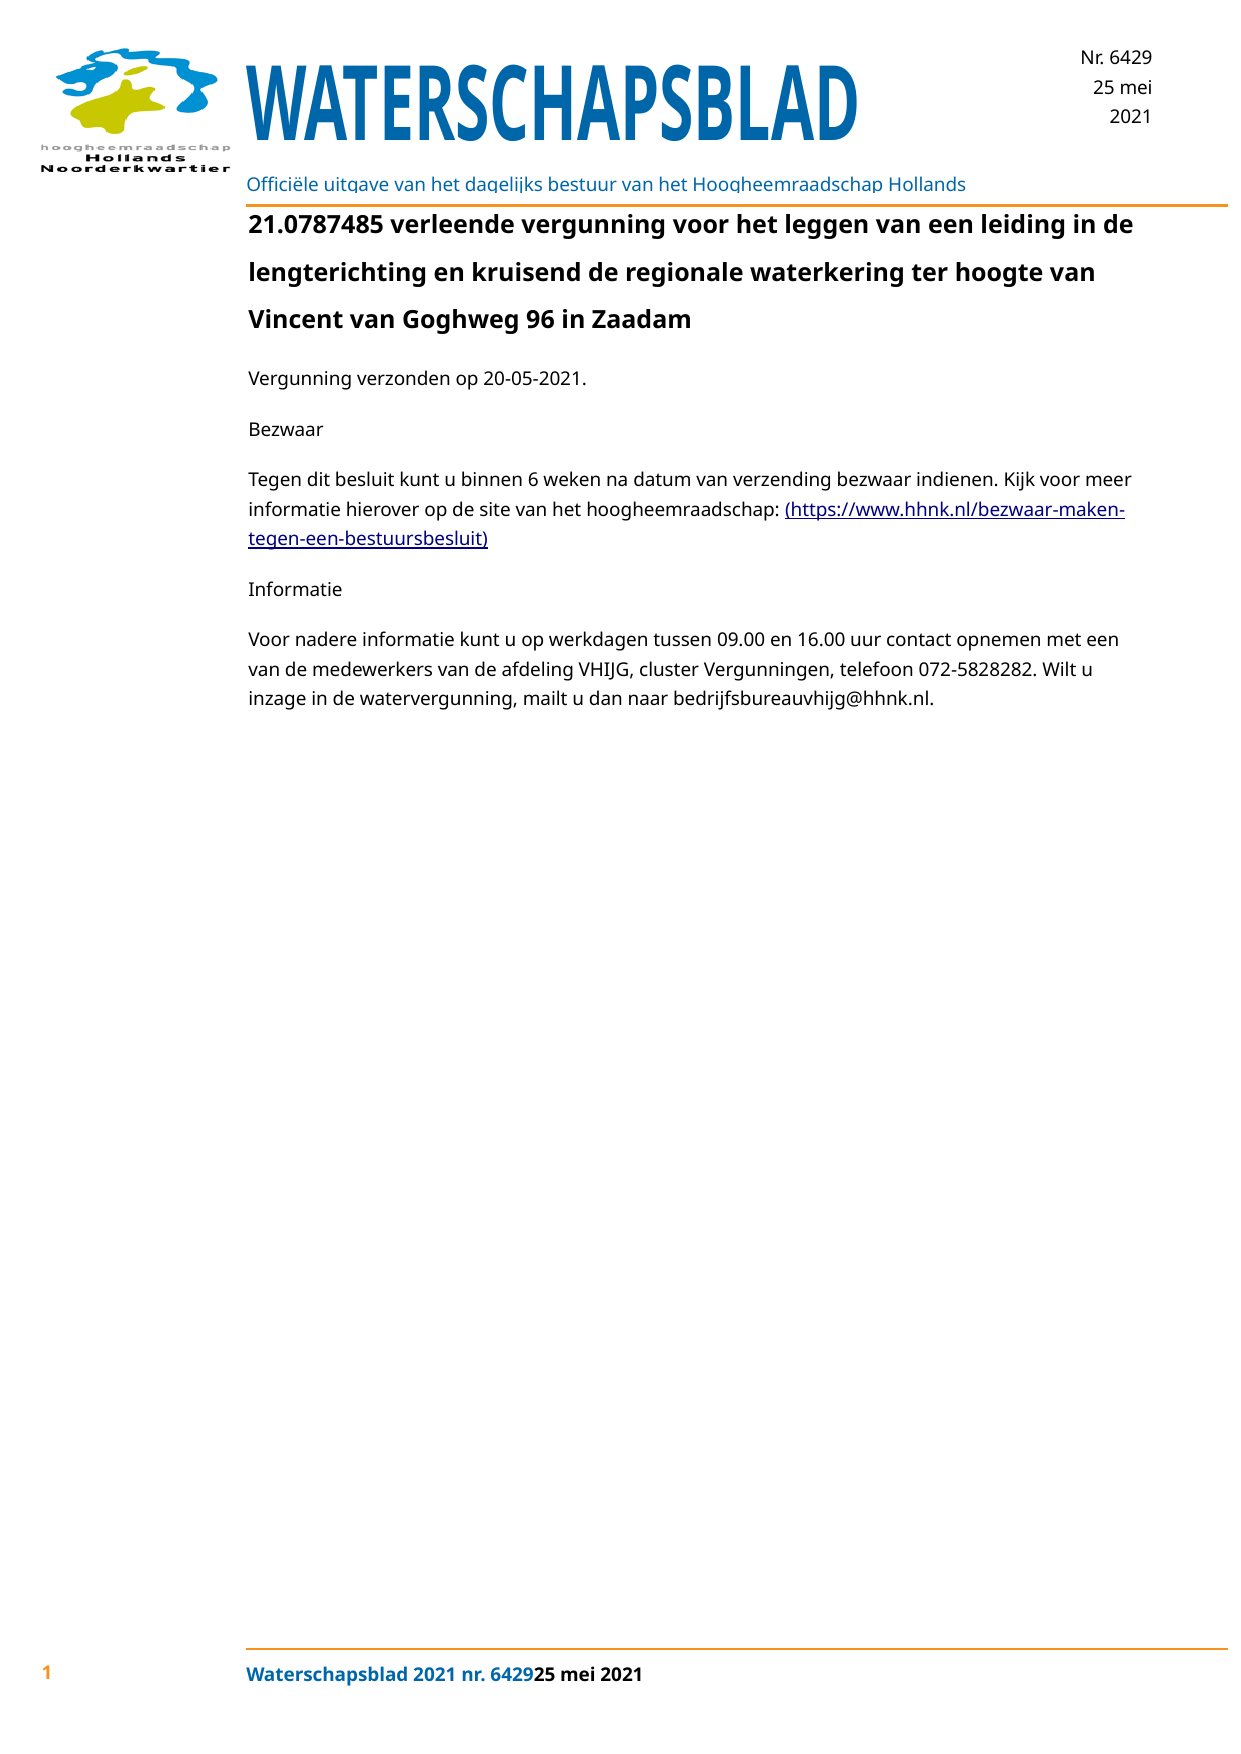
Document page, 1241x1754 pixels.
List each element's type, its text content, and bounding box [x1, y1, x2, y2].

text Vergunning verzonden op 20-05-2021. [248, 366, 1152, 391]
text 21.0787485 verleende vergunning voor het leggen van een leiding in de lengterichting en kruisend de regionale waterkering ter hoogte van Vincent van Goghweg 96 in Zaadam [248, 207, 1152, 336]
picture [41, 47, 231, 172]
text Tegen dit besluit kunt u binnen 6 weken na datum van verzending bezwaar indienen. Kijk voor meer informatie hierover op de site van het hoogheemraadschap: (https://www.hhnk.nl/bezwaar-maken-tegen-een-bestuursbesluit) [248, 466, 1152, 551]
text Informatie [248, 576, 1152, 602]
text Voor nadere informatie kunt u op werkdagen tussen 09.00 en 16.00 uur contact opnemen met een van de medewerkers van de afdeling VHIJG, cluster Vergunningen, telefoon 072-5828282. Wilt u inzage in de watervergunning, mailt u dan naar bedrijfsbureauvhijg@hhnk.nl. [248, 626, 1152, 711]
text Bezwaar [248, 416, 1152, 442]
